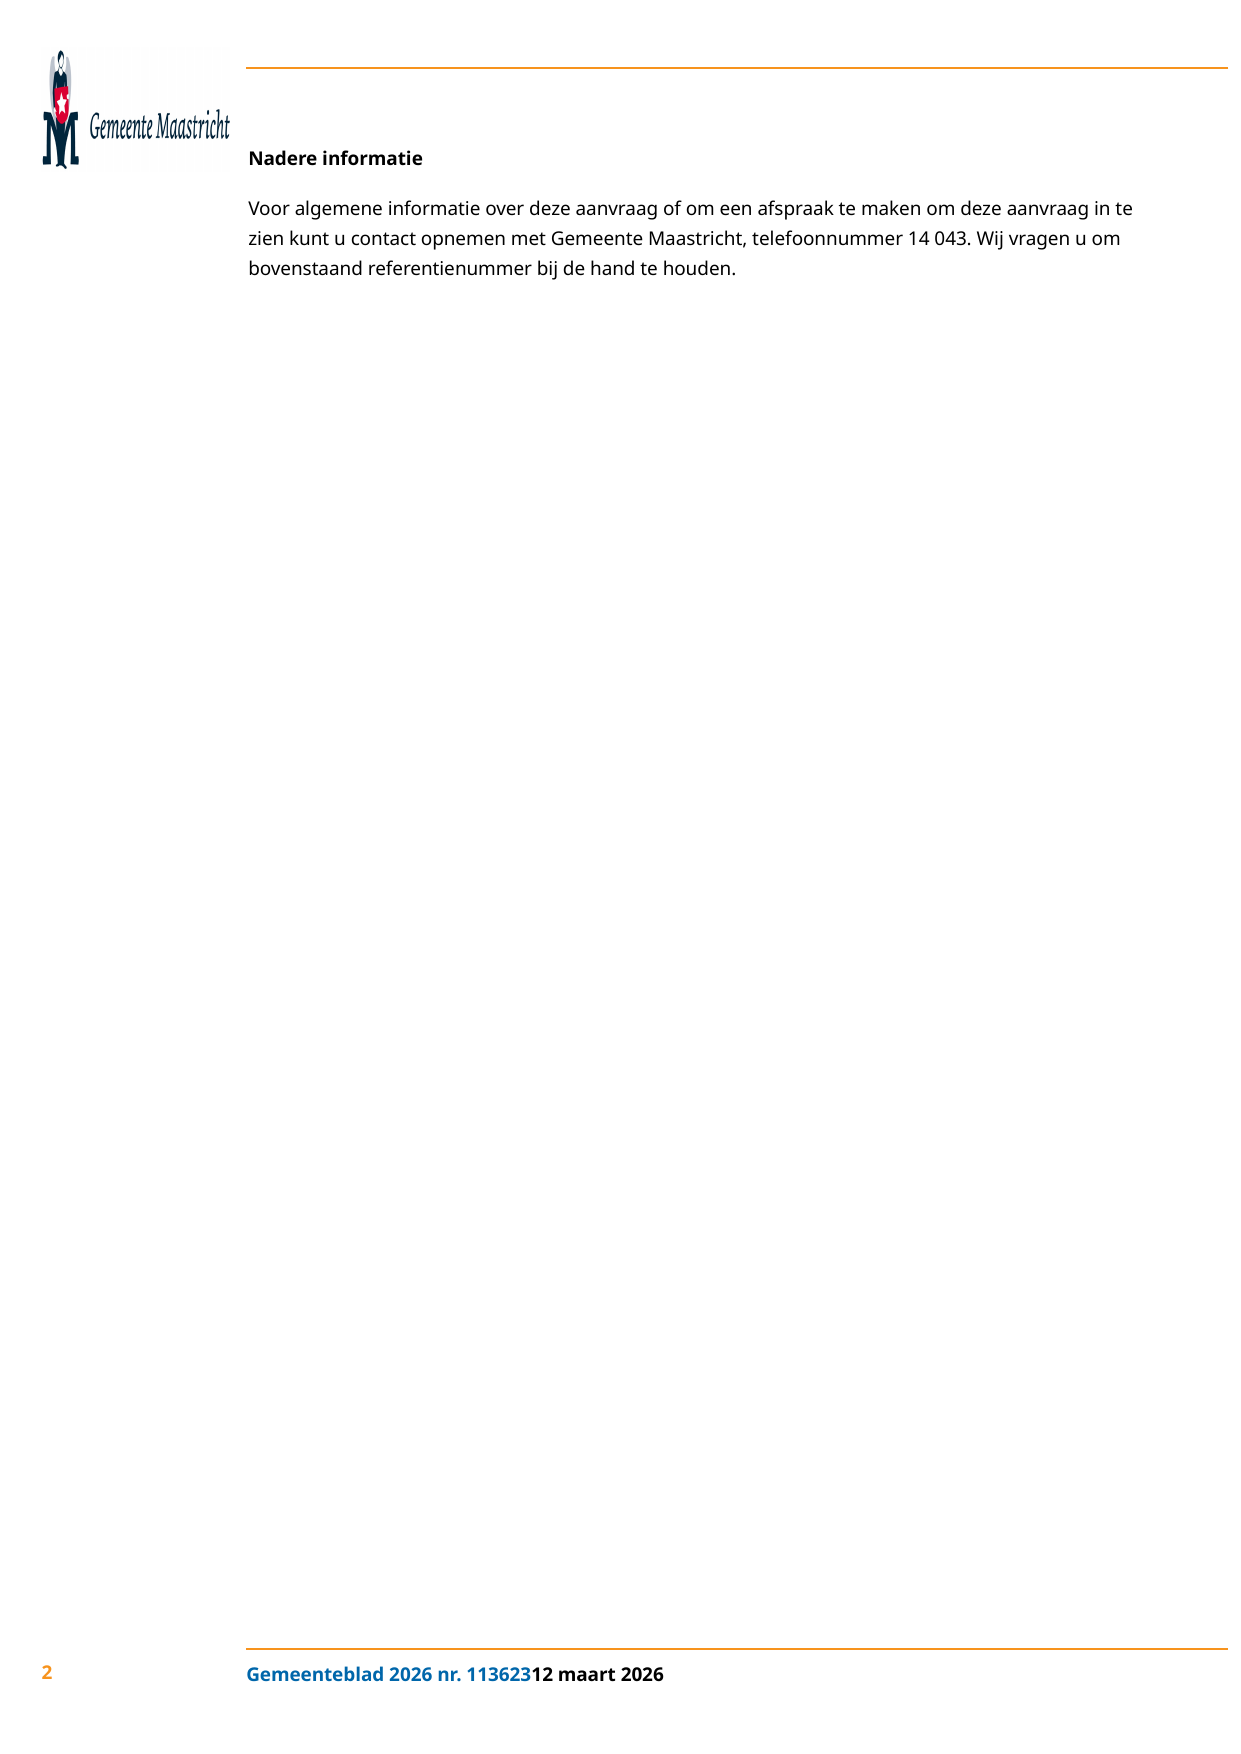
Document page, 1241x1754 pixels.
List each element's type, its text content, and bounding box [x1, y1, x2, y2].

text Nadere informatie [248, 145, 1152, 171]
text Voor algemene informatie over deze aanvraag of om een afspraak te maken om deze aanvraag in te zien kunt u contact opnemen met Gemeente Maastricht, telefoonnummer 14 043. Wij vragen u om bovenstaand referentienummer bij de hand te houden. [248, 196, 1152, 281]
picture [41, 47, 231, 172]
